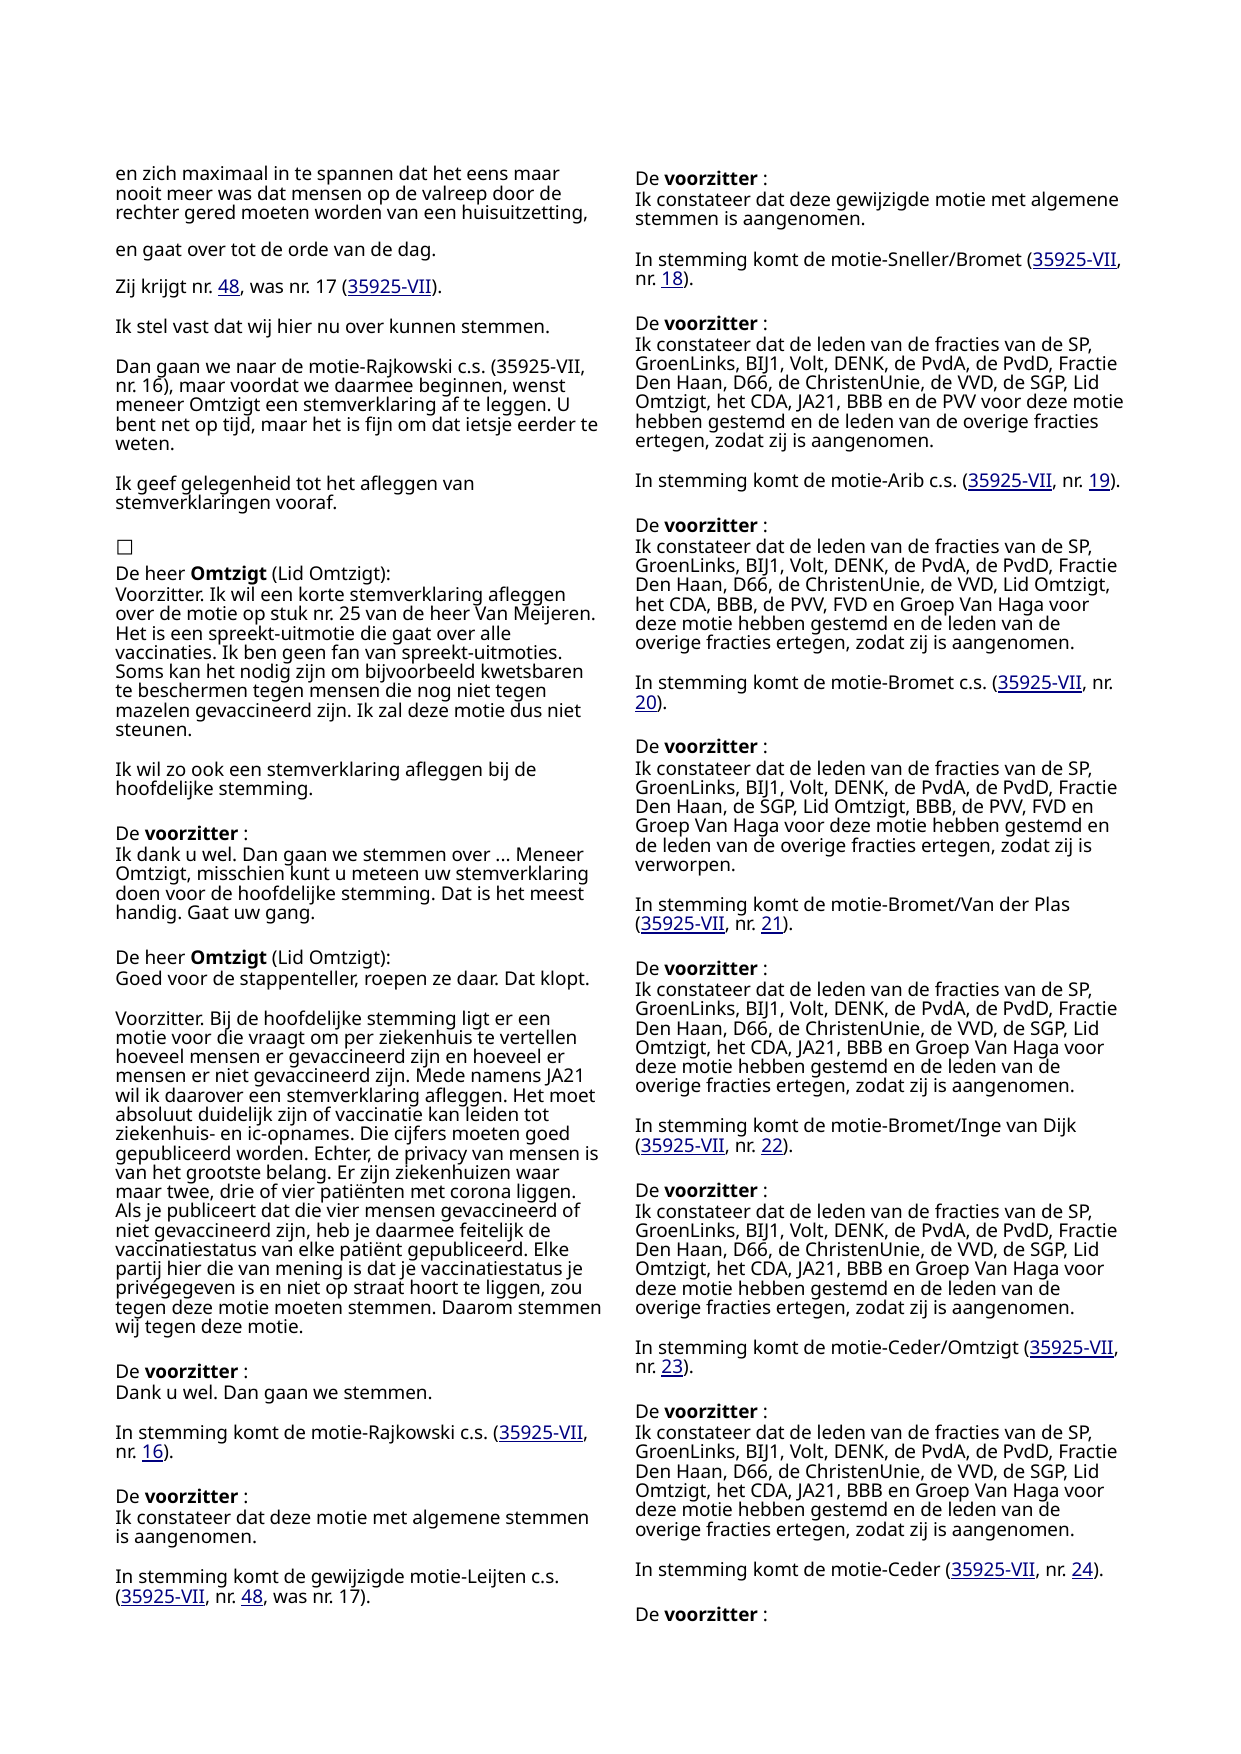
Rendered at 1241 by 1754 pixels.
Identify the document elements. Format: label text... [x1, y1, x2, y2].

text In stemming komt de motie-Ceder (35925-VII, nr. 24). [635, 1561, 1125, 1580]
text In stemming komt de motie-Bromet/Inge van Dijk (35925-VII, nr. 22). [635, 1117, 1125, 1156]
text Ik constateer dat de leden van de fracties van de SP, GroenLinks, BIJ1, Volt, DENK, de PvdA, de PvdD, Fractie Den Haan, de SGP, Lid Omtzigt, BBB, de PVV, FVD en Groep Van Haga voor deze motie hebben gestemd en de leden van de overige fracties ertegen, zodat zij is verworpen. [635, 759, 1125, 875]
text In stemming komt de motie-Bromet c.s. (35925-VII, nr. 20). [635, 674, 1125, 713]
text De voorzitter : [635, 165, 1125, 191]
text De voorzitter : [635, 310, 1125, 336]
text De voorzitter : [635, 1398, 1125, 1424]
text Dank u wel. Dan gaan we stemmen. [115, 1384, 605, 1403]
text Ik geef gelegenheid tot het afleggen van stemverklaringen vooraf. [115, 475, 605, 514]
text Goed voor de stappenteller, roepen ze daar. Dat klopt. [115, 969, 605, 989]
text Ik stel vast dat wij hier nu over kunnen stemmen. [115, 318, 605, 337]
text Ik constateer dat deze gewijzigde motie met algemene stemmen is aangenomen. [635, 191, 1125, 230]
text De heer Omtzigt (Lid Omtzigt): [115, 944, 605, 969]
text Ik constateer dat de leden van de fracties van de SP, GroenLinks, BIJ1, Volt, DENK, de PvdA, de PvdD, Fractie Den Haan, D66, de ChristenUnie, de VVD, de SGP, Lid Omtzigt, het CDA, JA21, BBB en Groep Van Haga voor deze motie hebben gestemd en de leden van de overige fracties ertegen, zodat zij is aangenomen. [635, 1203, 1125, 1318]
text In stemming komt de motie-Bromet/Van der Plas (35925-VII, nr. 21). [635, 896, 1125, 934]
text Ik constateer dat de leden van de fracties van de SP, GroenLinks, BIJ1, Volt, DENK, de PvdA, de PvdD, Fractie Den Haan, D66, de ChristenUnie, de VVD, de SGP, Lid Omtzigt, het CDA, JA21, BBB en Groep Van Haga voor deze motie hebben gestemd en de leden van de overige fracties ertegen, zodat zij is aangenomen. [635, 1424, 1125, 1540]
text In stemming komt de motie-Rajkowski c.s. (35925-VII, nr. 16). [115, 1424, 605, 1462]
text De voorzitter : [635, 1601, 1125, 1626]
text De voorzitter : [635, 955, 1125, 981]
text Zij krijgt nr. 48, was nr. 17 (35925-VII). [115, 278, 605, 297]
text Ik constateer dat deze motie met algemene stemmen is aangenomen. [115, 1509, 605, 1547]
text Ik constateer dat de leden van de fracties van de SP, GroenLinks, BIJ1, Volt, DENK, de PvdA, de PvdD, Fractie Den Haan, D66, de ChristenUnie, de VVD, de SGP, Lid Omtzigt, het CDA, JA21, BBB en de PVV voor deze motie hebben gestemd en de leden van de overige fracties ertegen, zodat zij is aangenomen. [635, 336, 1125, 451]
text De heer Omtzigt (Lid Omtzigt): [115, 560, 605, 586]
text In stemming komt de motie-Arib c.s. (35925-VII, nr. 19). [635, 472, 1125, 491]
text Dan gaan we naar de motie-Rajkowski c.s. (35925-VII, nr. 16), maar voordat we daarmee beginnen, wenst meneer Omtzigt een stemverklaring af te leggen. U bent net op tijd, maar het is fijn om dat ietsje eerder te weten. [115, 358, 605, 454]
text De voorzitter : [115, 820, 605, 846]
text Ik constateer dat de leden van de fracties van de SP, GroenLinks, BIJ1, Volt, DENK, de PvdA, de PvdD, Fractie Den Haan, D66, de ChristenUnie, de VVD, Lid Omtzigt, het CDA, BBB, de PVV, FVD en Groep Van Haga voor deze motie hebben gestemd en de leden van de overige fracties ertegen, zodat zij is aangenomen. [635, 538, 1125, 653]
text Voorzitter. Bij de hoofdelijke stemming ligt er een motie voor die vraagt om per ziekenhuis te vertellen hoeveel mensen er gevaccineerd zijn en hoeveel er mensen er niet gevaccineerd zijn. Mede namens JA21 wil ik daarover een stemverklaring afleggen. Het moet absoluut duidelijk zijn of vaccinatie kan leiden tot ziekenhuis- en ic-opnames. Die cijfers moeten goed gepubliceerd worden. Echter, de privacy van mensen is van het grootste belang. Er zijn ziekenhuizen waar maar twee, drie of vier patiënten met corona liggen. Als je publiceert dat die vier mensen gevaccineerd of niet gevaccineerd zijn, heb je daarmee feitelijk de vaccinatiestatus van elke patiënt gepubliceerd. Elke partij hier die van mening is dat je vaccinatiestatus je privégegeven is en niet op straat hoort te liggen, zou tegen deze motie moeten stemmen. Daarom stemmen wij tegen deze motie. [115, 1009, 605, 1337]
text De voorzitter : [635, 1177, 1125, 1203]
text ⬜ [115, 534, 605, 560]
text Ik wil zo ook een stemverklaring afleggen bij de hoofdelijke stemming. [115, 761, 605, 799]
text De voorzitter : [115, 1358, 605, 1384]
text Ik constateer dat de leden van de fracties van de SP, GroenLinks, BIJ1, Volt, DENK, de PvdA, de PvdD, Fractie Den Haan, D66, de ChristenUnie, de VVD, de SGP, Lid Omtzigt, het CDA, JA21, BBB en Groep Van Haga voor deze motie hebben gestemd en de leden van de overige fracties ertegen, zodat zij is aangenomen. [635, 981, 1125, 1097]
text In stemming komt de motie-Sneller/Bromet (35925-VII, nr. 18). [635, 251, 1125, 289]
text De voorzitter : [115, 1483, 605, 1509]
text In stemming komt de gewijzigde motie-Leijten c.s. (35925-VII, nr. 48, was nr. 17). [115, 1568, 605, 1607]
text Voorzitter. Ik wil een korte stemverklaring afleggen over de motie op stuk nr. 25 van de heer Van Meijeren. Het is een spreekt-uitmotie die gaat over alle vaccinaties. Ik ben geen fan van spreekt-uitmoties. Soms kan het nodig zijn om bijvoorbeeld kwetsbaren te beschermen tegen mensen die nog niet tegen mazelen gevaccineerd zijn. Ik zal deze motie dus niet steunen. [115, 586, 605, 740]
text en gaat over tot de orde van de dag. [115, 241, 605, 260]
text Ik dank u wel. Dan gaan we stemmen over ... Meneer Omtzigt, misschien kunt u meteen uw stemverklaring doen voor de hoofdelijke stemming. Dat is het meest handig. Gaat uw gang. [115, 846, 605, 923]
text De voorzitter : [635, 512, 1125, 538]
text In stemming komt de motie-Ceder/Omtzigt (35925-VII, nr. 23). [635, 1339, 1125, 1378]
text en zich maximaal in te spannen dat het eens maar nooit meer was dat mensen op de valreep door de rechter gered moeten worden van een huisuitzetting, [115, 165, 605, 223]
text De voorzitter : [635, 734, 1125, 759]
